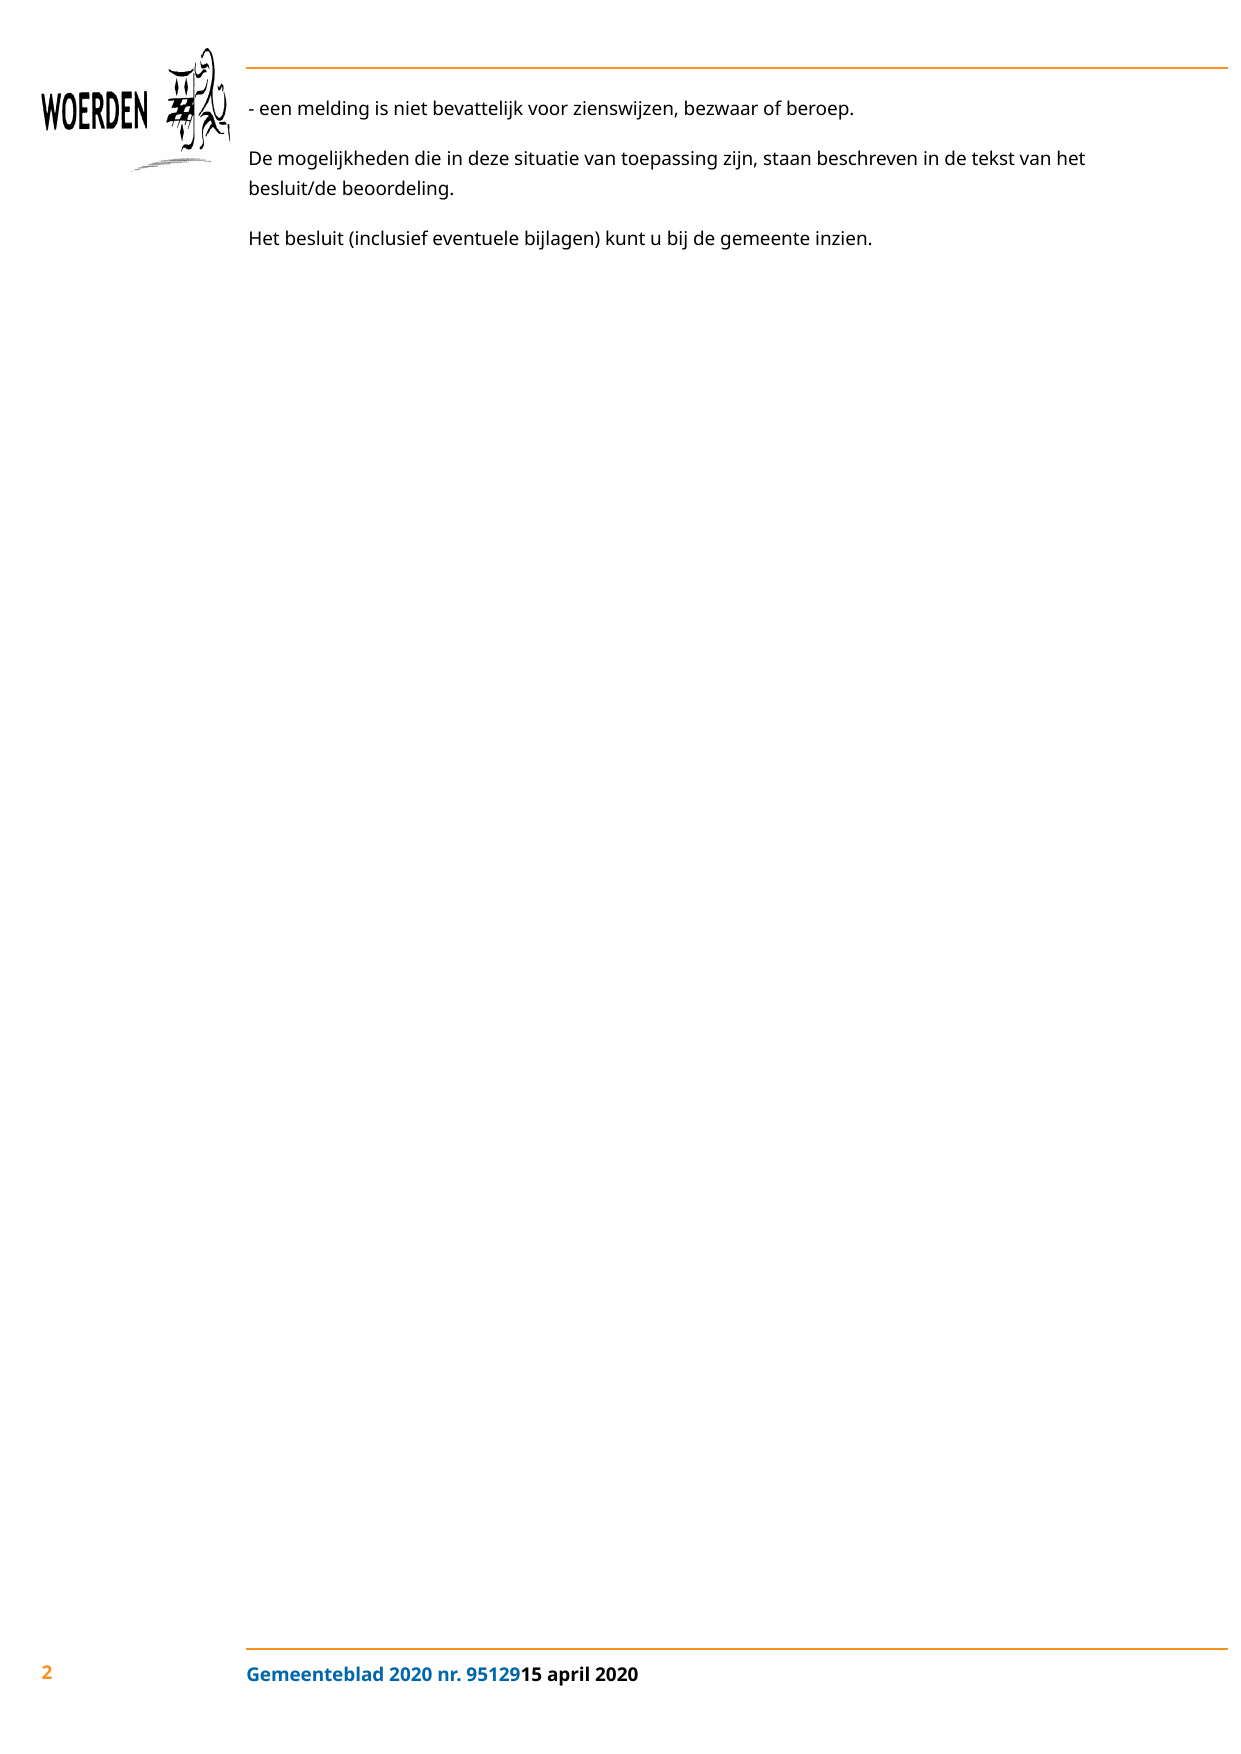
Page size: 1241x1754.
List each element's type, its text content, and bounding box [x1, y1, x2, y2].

text Het besluit (inclusief eventuele bijlagen) kunt u bij de gemeente inzien. [248, 225, 1152, 251]
text - een melding is niet bevattelijk voor zienswijzen, bezwaar of beroep. [248, 95, 1152, 121]
picture [41, 47, 231, 172]
text De mogelijkheden die in deze situatie van toepassing zijn, staan beschreven in de tekst van het besluit/de beoordeling. [248, 145, 1152, 201]
